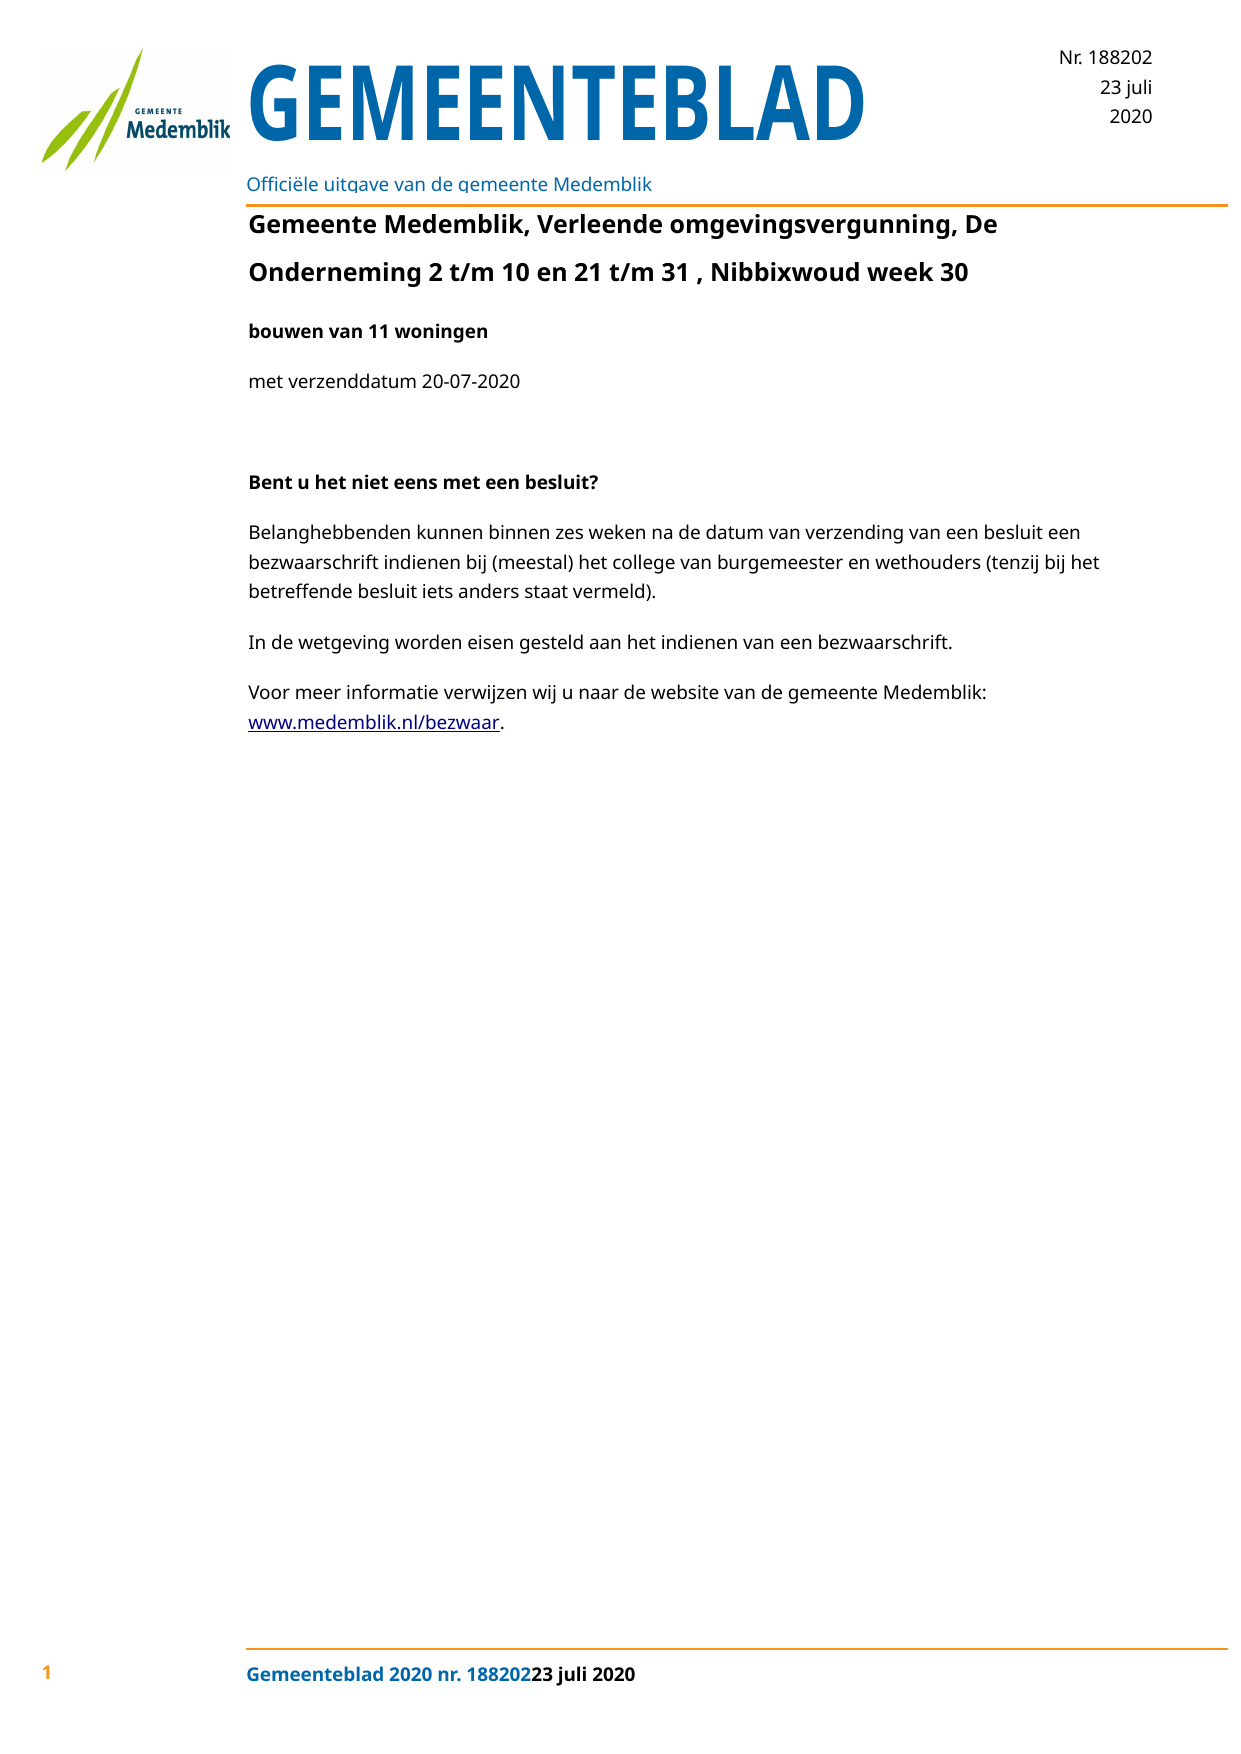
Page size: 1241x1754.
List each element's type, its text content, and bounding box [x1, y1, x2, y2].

text Gemeente Medemblik, Verleende omgevingsvergunning, De Onderneming 2 t/m 10 en 21 t/m 31 , Nibbixwoud week 30 [248, 207, 1152, 288]
text Bent u het niet eens met een besluit? [248, 469, 1152, 495]
text met verzenddatum 20-07-2020 [248, 368, 1152, 394]
text Voor meer informatie verwijzen wij u naar de website van de gemeente Medemblik: www.medemblik.nl/bezwaar. [248, 679, 1152, 735]
text Belanghebbenden kunnen binnen zes weken na de datum van verzending van een besluit een bezwaarschrift indienen bij (meestal) het college van burgemeester en wethouders (tenzij bij het betreffende besluit iets anders staat vermeld). [248, 519, 1152, 604]
text bouwen van 11 woningen [248, 318, 1152, 344]
picture [41, 47, 231, 172]
text In de wetgeving worden eisen gesteld aan het indienen van een bezwaarschrift. [248, 629, 1152, 655]
